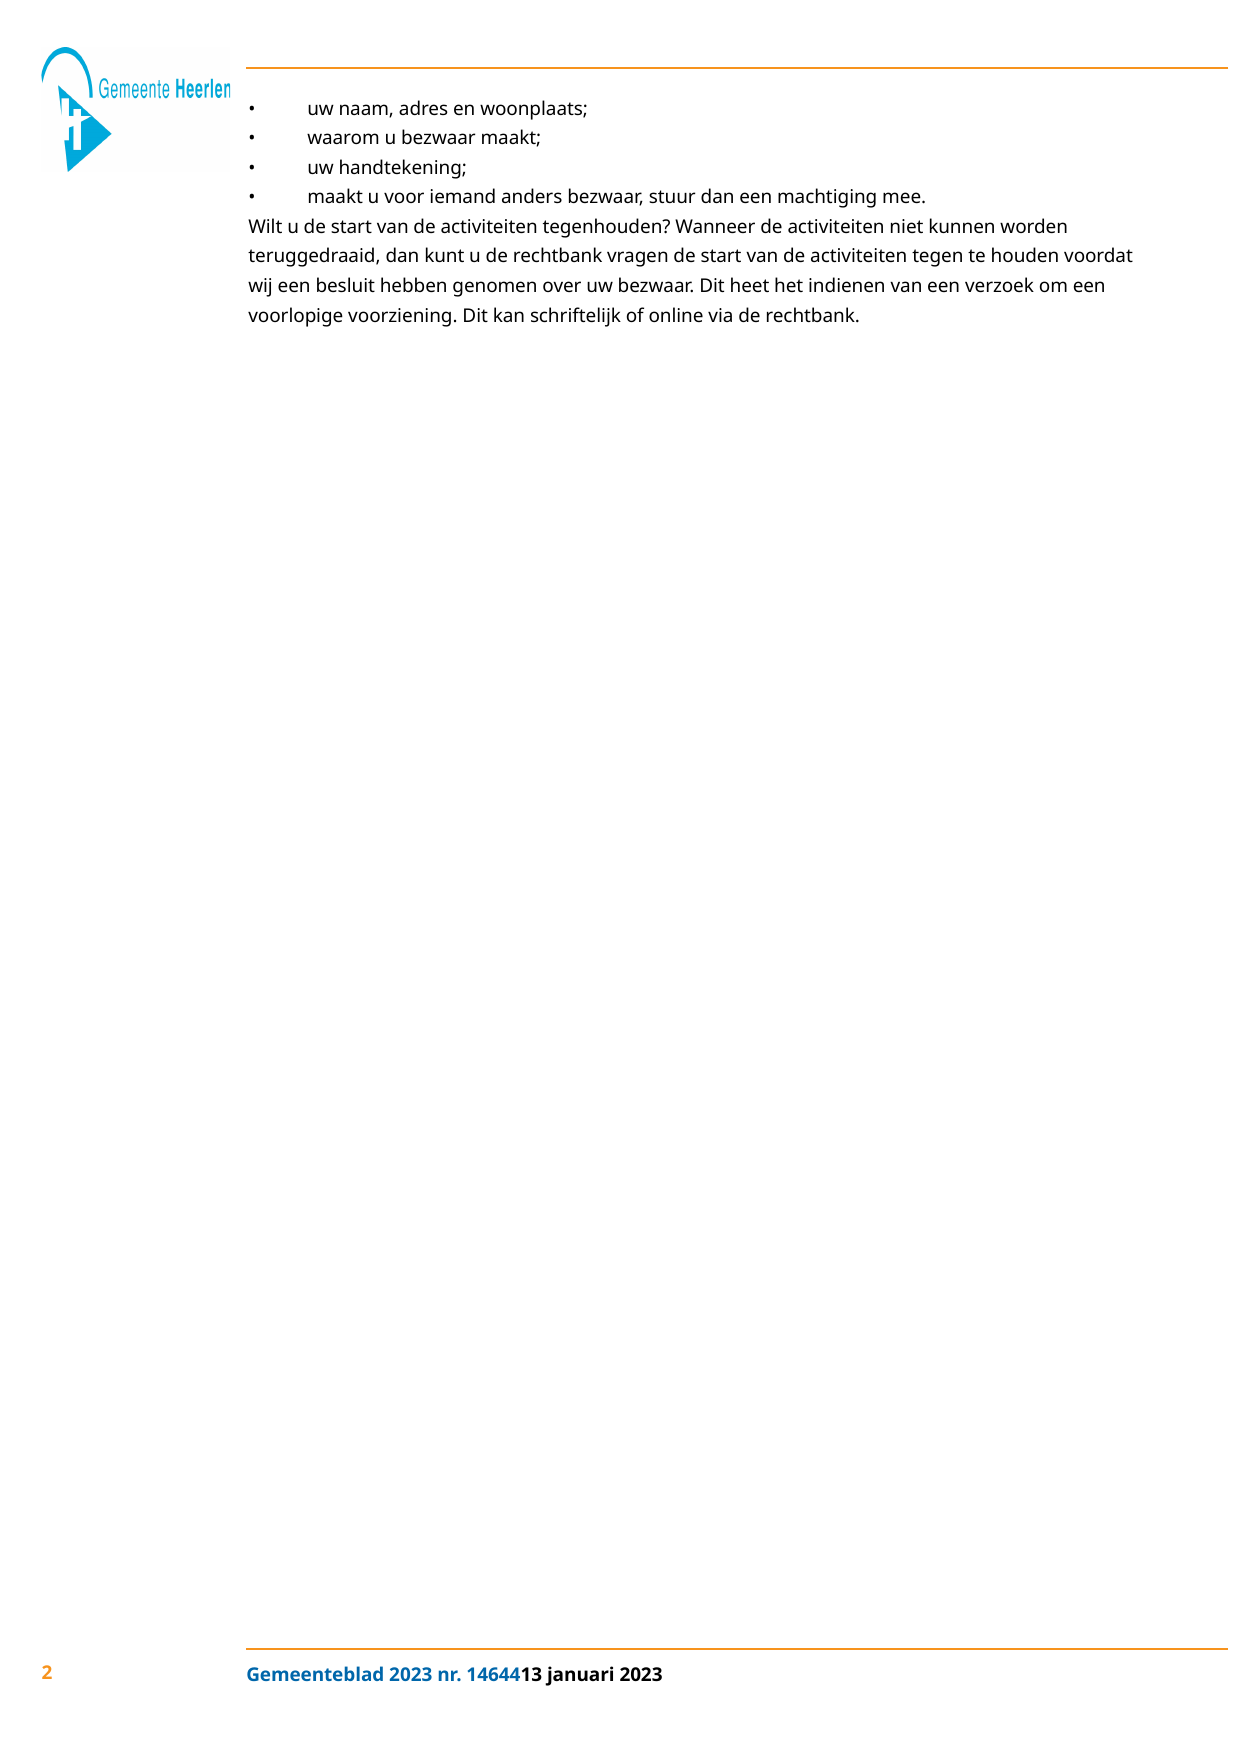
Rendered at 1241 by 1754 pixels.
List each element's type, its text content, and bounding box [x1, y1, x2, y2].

text Wilt u de start van de activiteiten tegenhouden? Wanneer de activiteiten niet kunnen worden teruggedraaid, dan kunt u de rechtbank vragen de start van de activiteiten tegen te houden voordat wij een besluit hebben genomen over uw bezwaar. Dit heet het indienen van een verzoek om een voorlopige voorziening. Dit kan schriftelijk of online via de rechtbank. [248, 213, 1152, 328]
list maakt u voor iemand anders bezwaar, stuur dan een machtiging mee. [248, 183, 1152, 209]
list uw naam, adres en woonplaats; [248, 95, 1152, 121]
picture [41, 47, 231, 172]
picture [41, 47, 59, 70]
list uw handtekening; [248, 154, 1152, 180]
list waarom u bezwaar maakt; [248, 124, 1152, 150]
